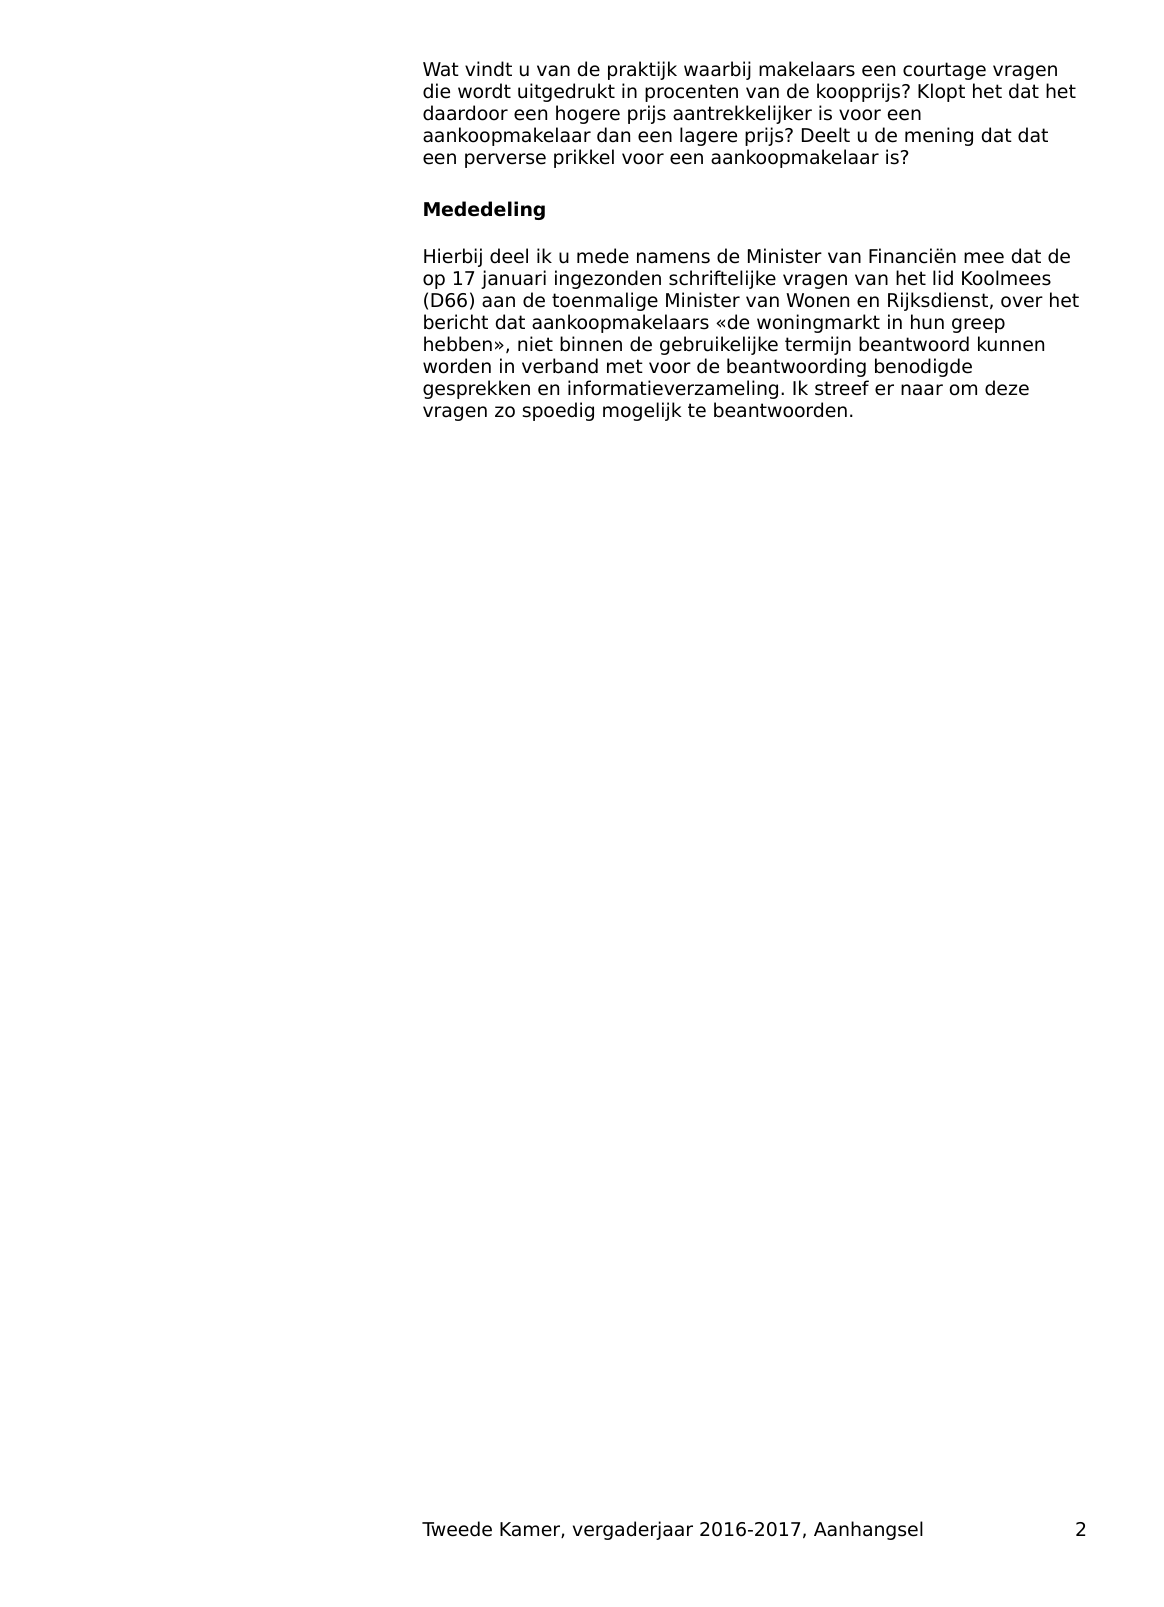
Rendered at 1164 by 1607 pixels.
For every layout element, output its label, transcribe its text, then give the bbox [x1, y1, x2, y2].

text Wat vindt u van de praktijk waarbij makelaars een courtage vragen die wordt uitgedrukt in procenten van de koopprijs? Klopt het dat het daardoor een hogere prijs aantrekkelijker is voor een aankoopmakelaar dan een lagere prijs? Deelt u de mening dat dat een perverse prikkel voor een aankoopmakelaar is? [422, 59, 1087, 169]
text Hierbij deel ik u mede namens de Minister van Financiën mee dat de op 17 januari ingezonden schriftelijke vragen van het lid Koolmees (D66) aan de toenmalige Minister van Wonen en Rijksdienst, over het bericht dat aankoopmakelaars «de woningmarkt in hun greep hebben», niet binnen de gebruikelijke termijn beantwoord kunnen worden in verband met voor de beantwoording benodigde gesprekken en informatieverzameling. Ik streef er naar om deze vragen zo spoedig mogelijk te beantwoorden. [422, 246, 1087, 422]
subtitle Mededeling [422, 199, 1087, 221]
